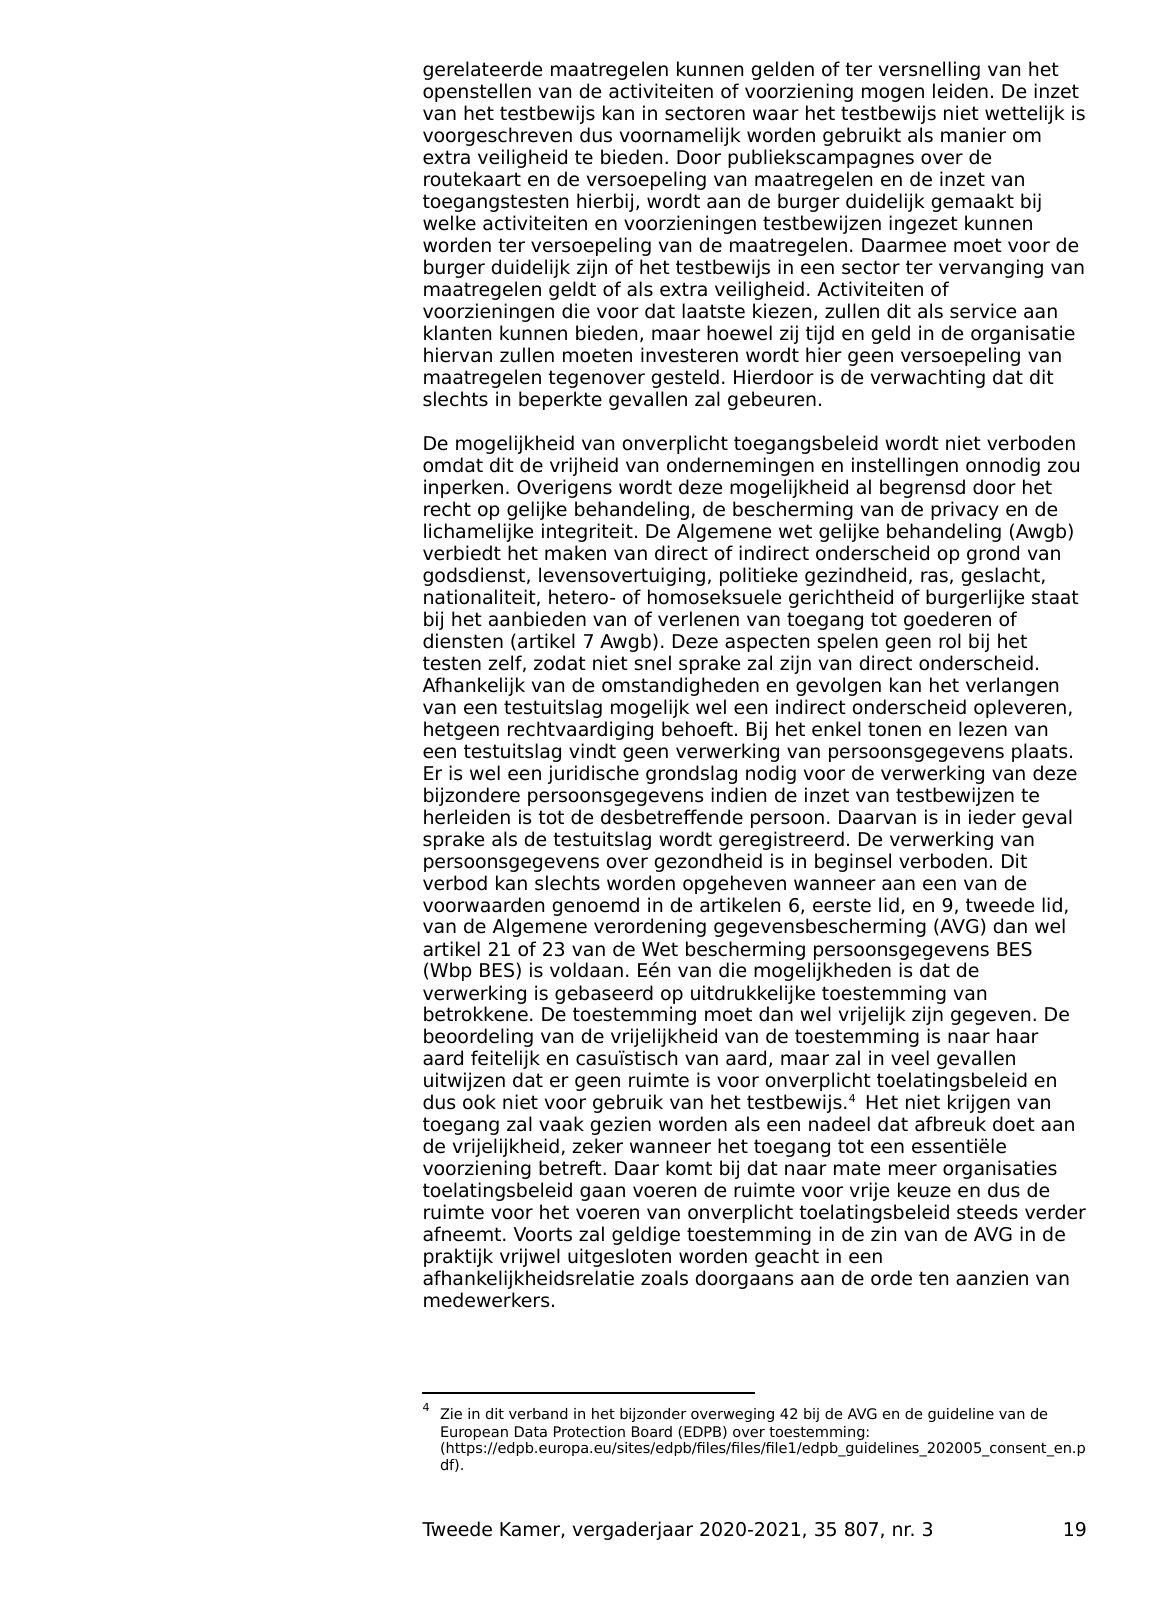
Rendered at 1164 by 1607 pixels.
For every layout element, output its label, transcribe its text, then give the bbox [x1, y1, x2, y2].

text Zie in dit verband in het bijzonder overweging 42 bij de AVG en de guideline van de European Data Protection Board (EDPB) over toestemming: (https://edpb.europa.eu/sites/edpb/files/files/file1/edpb_guidelines_202005_consent_en.pdf). [422, 1402, 1087, 1474]
text gerelateerde maatregelen kunnen gelden of ter versnelling van het openstellen van de activiteiten of voorziening mogen leiden. De inzet van het testbewijs kan in sectoren waar het testbewijs niet wettelijk is voorgeschreven dus voornamelijk worden gebruikt als manier om extra veiligheid te bieden. Door publiekscampagnes over de routekaart en de versoepeling van maatregelen en de inzet van toegangstesten hierbij, wordt aan de burger duidelijk gemaakt bij welke activiteiten en voorzieningen testbewijzen ingezet kunnen worden ter versoepeling van de maatregelen. Daarmee moet voor de burger duidelijk zijn of het testbewijs in een sector ter vervanging van maatregelen geldt of als extra veiligheid. Activiteiten of voorzieningen die voor dat laatste kiezen, zullen dit als service aan klanten kunnen bieden, maar hoewel zij tijd en geld in de organisatie hiervan zullen moeten investeren wordt hier geen versoepeling van maatregelen tegenover gesteld. Hierdoor is de verwachting dat dit slechts in beperkte gevallen zal gebeuren. [422, 59, 1087, 411]
text De mogelijkheid van onverplicht toegangsbeleid wordt niet verboden omdat dit de vrijheid van ondernemingen en instellingen onnodig zou inperken. Overigens wordt deze mogelijkheid al begrensd door het recht op gelijke behandeling, de bescherming van de privacy en de lichamelijke integriteit. De Algemene wet gelijke behandeling (Awgb) verbiedt het maken van direct of indirect onderscheid op grond van godsdienst, levensovertuiging, politieke gezindheid, ras, geslacht, nationaliteit, hetero- of homoseksuele gerichtheid of burgerlijke staat bij het aanbieden van of verlenen van toegang tot goederen of diensten (artikel 7 Awgb). Deze aspecten spelen geen rol bij het testen zelf, zodat niet snel sprake zal zijn van direct onderscheid. Afhankelijk van de omstandigheden en gevolgen kan het verlangen van een testuitslag mogelijk wel een indirect onderscheid opleveren, hetgeen rechtvaardiging behoeft. Bij het enkel tonen en lezen van een testuitslag vindt geen verwerking van persoonsgegevens plaats. Er is wel een juridische grondslag nodig voor de verwerking van deze bijzondere persoonsgegevens indien de inzet van testbewijzen te herleiden is tot de desbetreffende persoon. Daarvan is in ieder geval sprake als de testuitslag wordt geregistreerd. De verwerking van persoonsgegevens over gezondheid is in beginsel verboden. Dit verbod kan slechts worden opgeheven wanneer aan een van de voorwaarden genoemd in de artikelen 6, eerste lid, en 9, tweede lid, van de Algemene verordening gegevensbescherming (AVG) dan wel artikel 21 of 23 van de Wet bescherming persoonsgegevens BES (Wbp BES) is voldaan. Eén van die mogelijkheden is dat de verwerking is gebaseerd op uitdrukkelijke toestemming van betrokkene. De toestemming moet dan wel vrijelijk zijn gegeven. De beoordeling van de vrijelijkheid van de toestemming is naar haar aard feitelijk en casuïstisch van aard, maar zal in veel gevallen uitwijzen dat er geen ruimte is voor onverplicht toelatingsbeleid en dus ook niet voor gebruik van het testbewijs. Het niet krijgen van toegang zal vaak gezien worden als een nadeel dat afbreuk doet aan de vrijelijkheid, zeker wanneer het toegang tot een essentiële voorziening betreft. Daar komt bij dat naar mate meer organisaties toelatingsbeleid gaan voeren de ruimte voor vrije keuze en dus de ruimte voor het voeren van onverplicht toelatingsbeleid steeds verder afneemt. Voorts zal geldige toestemming in de zin van de AVG in de praktijk vrijwel uitgesloten worden geacht in een afhankelijkheidsrelatie zoals doorgaans aan de orde ten aanzien van medewerkers. [422, 433, 1087, 1312]
